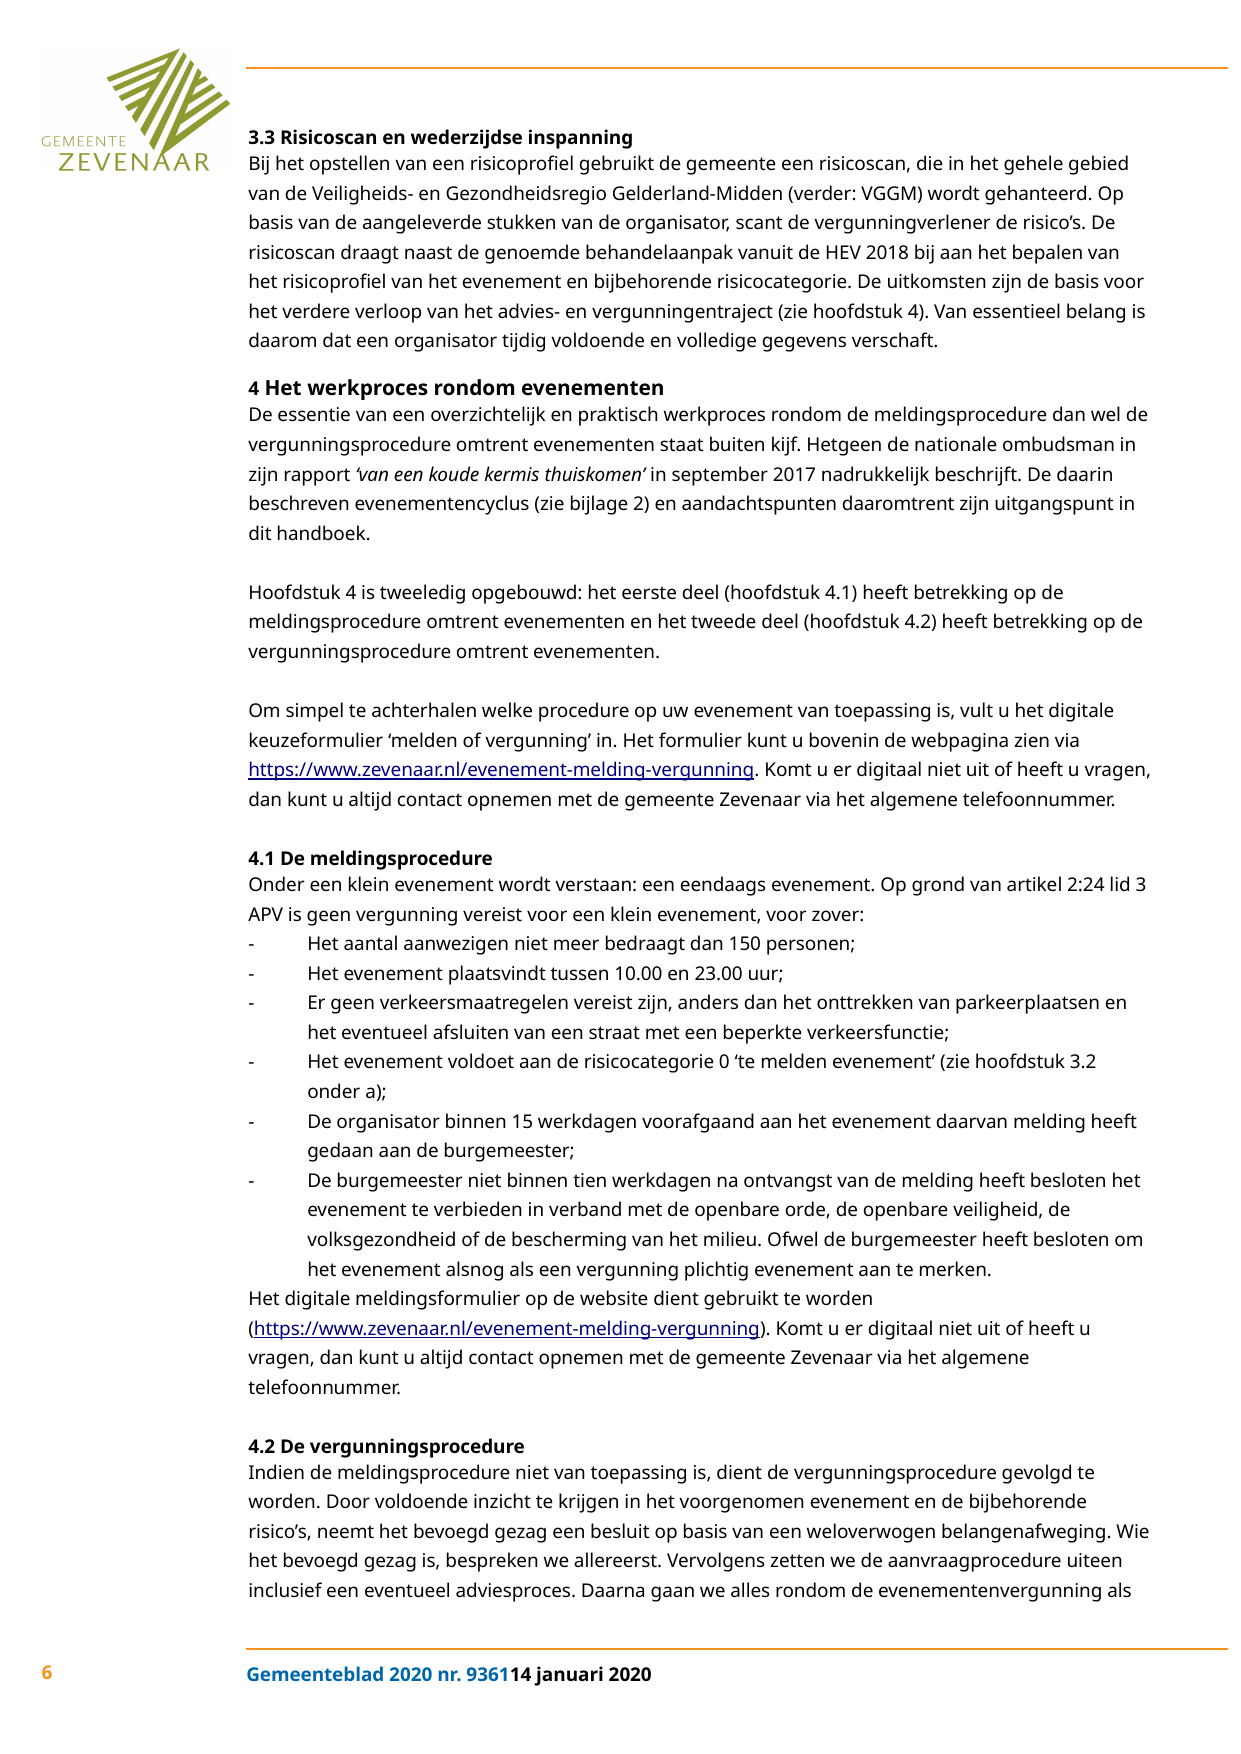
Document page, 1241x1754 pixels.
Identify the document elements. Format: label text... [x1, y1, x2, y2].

text Bij het opstellen van een risicoprofiel gebruikt de gemeente een risicoscan, die in het gehele gebied van de Veiligheids- en Gezondheidsregio Gelderland-Midden (verder: VGGM) wordt gehanteerd. Op basis van de aangeleverde stukken van de organisator, scant de vergunningverlener de risico’s. De risicoscan draagt naast de genoemde behandelaanpak vanuit de HEV 2018 bij aan het bepalen van het risicoprofiel van het evenement en bijbehorende risicocategorie. De uitkomsten zijn de basis voor het verdere verloop van het advies- en vergunningentraject (zie hoofdstuk 4). Van essentieel belang is daarom dat een organisator tijdig voldoende en volledige gegevens verschaft. [248, 150, 1152, 353]
list De burgemeester niet binnen tien werkdagen na ontvangst van de melding heeft besloten het evenement te verbieden in verband met de openbare orde, de openbare veiligheid, de volksgezondheid of de bescherming van het milieu. Ofwel de burgemeester heeft besloten om het evenement alsnog als een vergunning plichtig evenement aan te merken. [248, 1167, 1152, 1281]
text 3.3 Risicoscan en wederzijdse inspanning [248, 124, 1152, 150]
text Indien de meldingsprocedure niet van toepassing is, dient de vergunningsprocedure gevolgd te worden. Door voldoende inzicht te krijgen in het voorgenomen evenement en de bijbehorende risico’s, neemt het bevoegd gezag een besluit op basis van een weloverwogen belangenafweging. Wie het bevoegd gezag is, bespreken we allereerst. Vervolgens zetten we de aanvraagprocedure uiteen inclusief een eventueel adviesproces. Daarna gaan we alles rondom de evenementenvergunning als [248, 1459, 1152, 1603]
text Om simpel te achterhalen welke procedure op uw evenement van toepassing is, vult u het digitale keuzeformulier ‘melden of vergunning’ in. Het formulier kunt u bovenin de webpagina zien via https://www.zevenaar.nl/evenement-melding-vergunning. Komt u er digitaal niet uit of heeft u vragen, dan kunt u altijd contact opnemen met de gemeente Zevenaar via het algemene telefoonnummer. [248, 697, 1152, 812]
text 4.1 De meldingsprocedure [248, 845, 1152, 871]
text Onder een klein evenement wordt verstaan: een eendaags evenement. Op grond van artikel 2:24 lid 3 APV is geen vergunning vereist voor een klein evenement, voor zover: [248, 871, 1152, 926]
text 4.2 De vergunningsprocedure [248, 1433, 1152, 1459]
text De essentie van een overzichtelijk en praktisch werkproces rondom de meldingsprocedure dan wel de vergunningsprocedure omtrent evenementen staat buiten kijf. Hetgeen de nationale ombudsman in zijn rapport ‘van een koude kermis thuiskomen’ in september 2017 nadrukkelijk beschrijft. De daarin beschreven evenementencyclus (zie bijlage 2) en aandachtspunten daaromtrent zijn uitgangspunt in dit handboek. [248, 402, 1152, 546]
list Het evenement voldoet aan de risicocategorie 0 ‘te melden evenement’ (zie hoofdstuk 3.2 onder a); [248, 1049, 1152, 1104]
list Het evenement plaatsvindt tussen 10.00 en 23.00 uur; [248, 960, 1152, 986]
text Het digitale meldingsformulier op de website dient gebruikt te worden (https://www.zevenaar.nl/evenement-melding-vergunning). Komt u er digitaal niet uit of heeft u vragen, dan kunt u altijd contact opnemen met de gemeente Zevenaar via het algemene telefoonnummer. [248, 1285, 1152, 1400]
list Het aantal aanwezigen niet meer bedraagt dan 150 personen; [248, 930, 1152, 956]
text Hoofdstuk 4 is tweeledig opgebouwd: het eerste deel (hoofdstuk 4.1) heeft betrekking op de meldingsprocedure omtrent evenementen en het tweede deel (hoofdstuk 4.2) heeft betrekking op de vergunningsprocedure omtrent evenementen. [248, 579, 1152, 664]
list Er geen verkeersmaatregelen vereist zijn, anders dan het onttrekken van parkeerplaatsen en het eventueel afsluiten van een straat met een beperkte verkeersfunctie; [248, 989, 1152, 1045]
list De organisator binnen 15 werkdagen voorafgaand aan het evenement daarvan melding heeft gedaan aan de burgemeester; [248, 1108, 1152, 1163]
text 4 Het werkproces rondom evenementen [248, 373, 1152, 402]
picture [41, 47, 231, 172]
